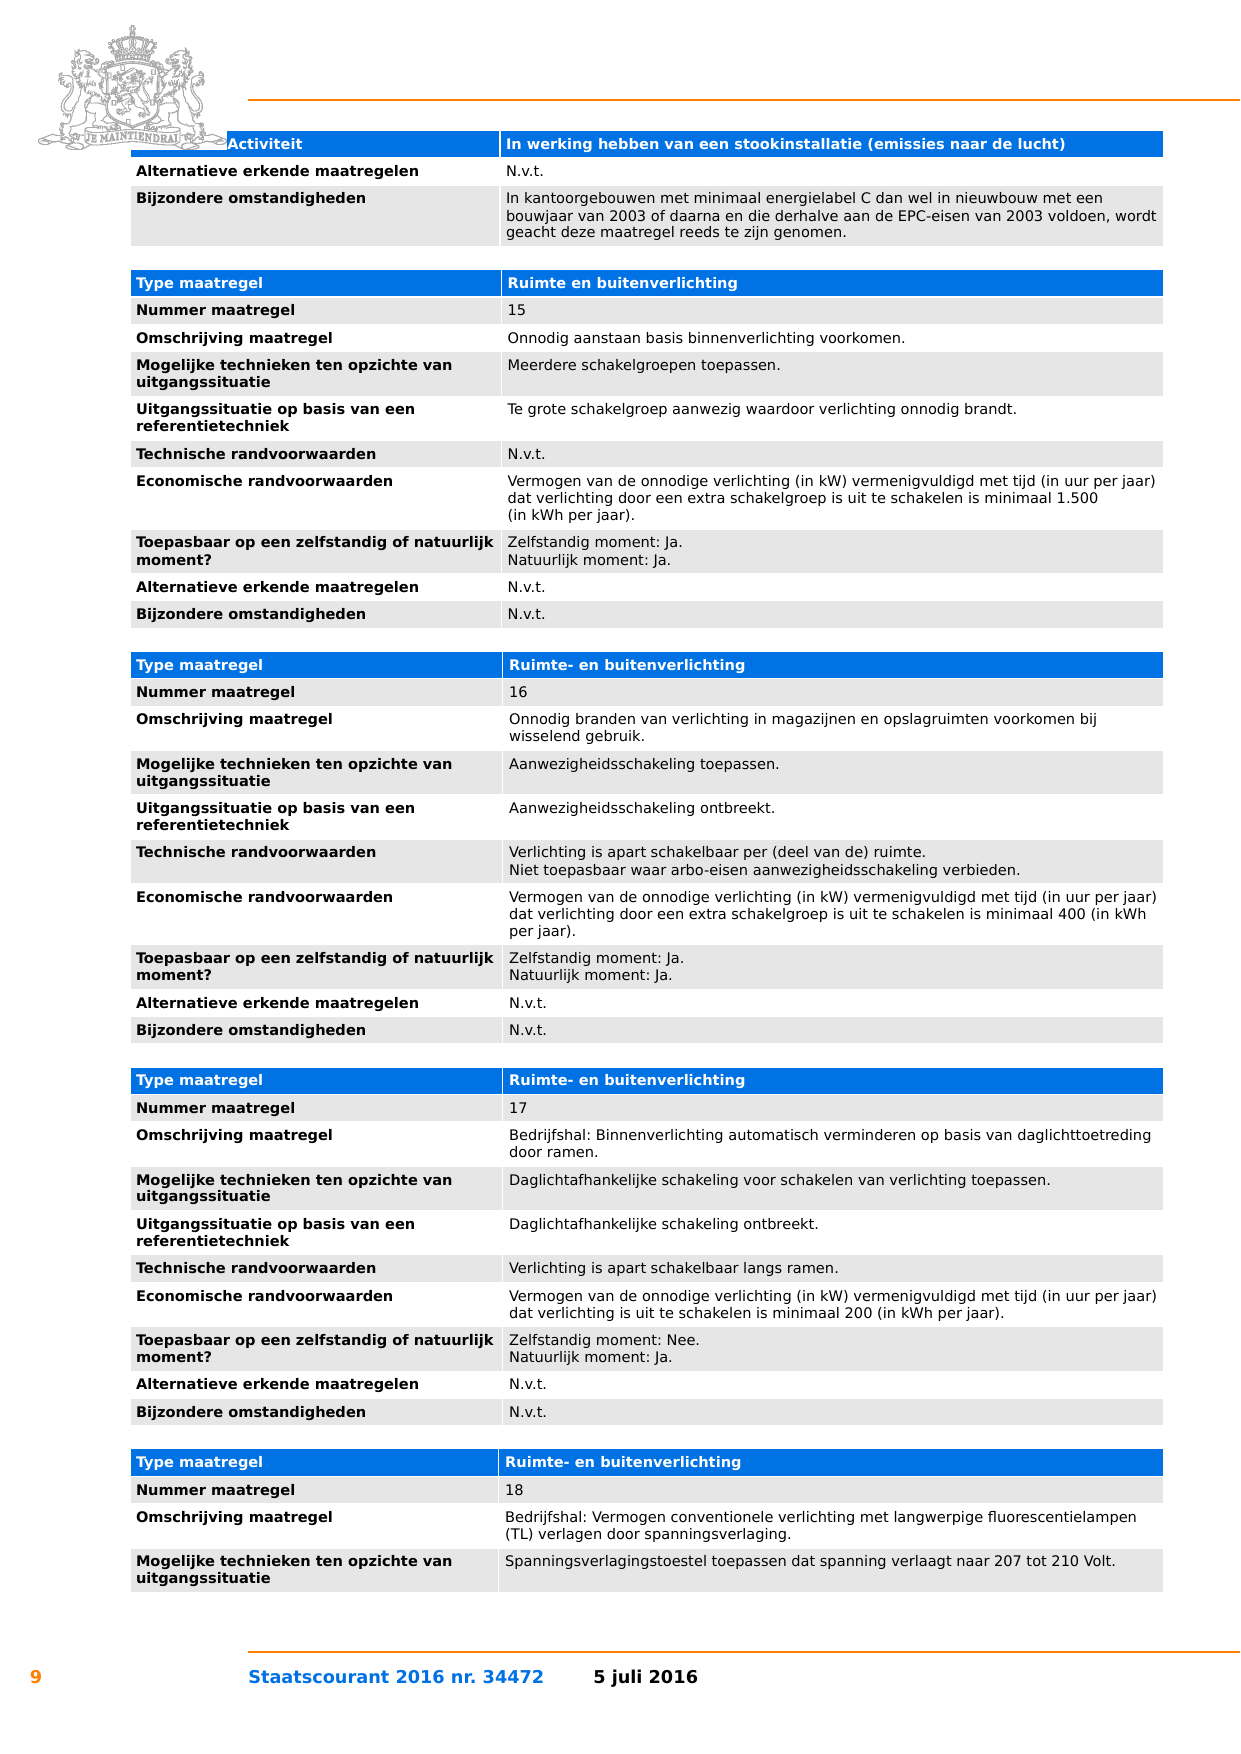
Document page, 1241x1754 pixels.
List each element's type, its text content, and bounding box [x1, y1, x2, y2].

table_cell Daglichtafhankelijke schakeling ontbreekt. [503, 1211, 1163, 1254]
table_cell Nummer maatregel [131, 1477, 498, 1503]
table_cell Alternatieve erkende maatregelen [131, 574, 501, 600]
table_cell Mogelijke technieken ten opzichte van uitgangssituatie [131, 1549, 498, 1592]
table_cell Technische randvoorwaarden [131, 1255, 502, 1282]
table_cell Te grote schakelgroep aanwezig waardoor verlichting onnodig brandt. [502, 397, 1163, 440]
table_cell 15 [502, 298, 1163, 324]
table_cell Vermogen van de onnodige verlichting (in kW) vermenigvuldigd met tijd (in uur per jaar) dat verlichting door een extra schakelgroep is uit te schakelen is minimaal 1.500 (in kWh per jaar). [502, 468, 1163, 529]
table_cell N.v.t. [502, 574, 1163, 600]
table_cell Omschrijving maatregel [131, 1504, 498, 1547]
table_cell Vermogen van de onnodige verlichting (in kW) vermenigvuldigd met tijd (in uur per jaar) dat verlichting door een extra schakelgroep is uit te schakelen is minimaal 400 (in kWh per jaar). [503, 884, 1163, 944]
table_cell Meerdere schakelgroepen toepassen. [502, 352, 1163, 396]
table_cell Uitgangssituatie op basis van een referentietechniek [131, 397, 501, 440]
table_cell N.v.t. [503, 990, 1163, 1016]
table_cell Toepasbaar op een zelfstandig of natuurlijk moment? [131, 945, 502, 989]
table_header Ruimte- en buitenverlichting [499, 1449, 1163, 1476]
table_cell Zelfstandig moment: Ja. Natuurlijk moment: Ja. [503, 945, 1163, 989]
table_cell N.v.t. [503, 1017, 1163, 1043]
table_cell Uitgangssituatie op basis van een referentietechniek [131, 1211, 502, 1254]
table_cell Bijzondere omstandigheden [131, 601, 501, 628]
table_cell In kantoorgebouwen met minimaal energielabel C dan wel in nieuwbouw met een bouwjaar van 2003 of daarna en die derhalve aan de EPC-eisen van 2003 voldoen, wordt geacht deze maatregel reeds te zijn genomen. [501, 186, 1163, 246]
table_cell Mogelijke technieken ten opzichte van uitgangssituatie [131, 1167, 502, 1210]
table_cell N.v.t. [501, 158, 1163, 185]
table_cell Bijzondere omstandigheden [131, 1399, 502, 1425]
table_cell Zelfstandig moment: Ja. Natuurlijk moment: Ja. [502, 530, 1163, 573]
table_header Type maatregel [131, 1068, 502, 1094]
table_cell Nummer maatregel [131, 679, 502, 706]
table_cell N.v.t. [503, 1399, 1163, 1425]
table_cell Zelfstandig moment: Nee. Natuurlijk moment: Ja. [503, 1327, 1163, 1371]
table_cell Daglichtafhankelijke schakeling voor schakelen van verlichting toepassen. [503, 1167, 1163, 1210]
table_header Activiteit [131, 131, 499, 157]
table_cell Mogelijke technieken ten opzichte van uitgangssituatie [131, 352, 501, 396]
table_cell Toepasbaar op een zelfstandig of natuurlijk moment? [131, 530, 501, 573]
table_cell Alternatieve erkende maatregelen [131, 990, 502, 1016]
table_cell N.v.t. [502, 441, 1163, 467]
table_cell 16 [503, 679, 1163, 706]
table_cell Bedrijfshal: Binnenverlichting automatisch verminderen op basis van daglichttoetreding door ramen. [503, 1122, 1163, 1166]
table_cell Alternatieve erkende maatregelen [131, 1372, 502, 1398]
table_header Type maatregel [131, 270, 501, 296]
table_cell Uitgangssituatie op basis van een referentietechniek [131, 795, 502, 839]
table_header Ruimte- en buitenverlichting [503, 1068, 1163, 1094]
table_cell Toepasbaar op een zelfstandig of natuurlijk moment? [131, 1327, 502, 1371]
picture [38, 25, 227, 150]
table_cell Onnodig aanstaan basis binnenverlichting voorkomen. [502, 325, 1163, 351]
table_header Ruimte- en buitenverlichting [503, 652, 1163, 678]
table_cell Omschrijving maatregel [131, 707, 502, 750]
table_header Ruimte en buitenverlichting [502, 270, 1163, 296]
table_cell Bijzondere omstandigheden [131, 1017, 502, 1043]
table_cell Aanwezigheidsschakeling toepassen. [503, 751, 1163, 794]
table_cell Technische randvoorwaarden [131, 840, 502, 883]
table_header Type maatregel [131, 652, 502, 678]
table_cell 17 [503, 1095, 1163, 1121]
table_cell 18 [499, 1477, 1163, 1503]
table_cell Spanningsverlagingstoestel toepassen dat spanning verlaagt naar 207 tot 210 Volt. [499, 1549, 1163, 1592]
table_cell Economische randvoorwaarden [131, 884, 502, 944]
table_cell Economische randvoorwaarden [131, 468, 501, 529]
table_cell Technische randvoorwaarden [131, 441, 501, 467]
table_header In werking hebben van een stookinstallatie (emissies naar de lucht) [501, 131, 1163, 157]
table_cell Mogelijke technieken ten opzichte van uitgangssituatie [131, 751, 502, 794]
table_cell N.v.t. [503, 1372, 1163, 1398]
table_cell Nummer maatregel [131, 1095, 502, 1121]
table_cell Verlichting is apart schakelbaar per (deel van de) ruimte. Niet toepasbaar waar arbo-eisen aanwezigheidsschakeling verbieden. [503, 840, 1163, 883]
table_cell Aanwezigheidsschakeling ontbreekt. [503, 795, 1163, 839]
table_cell Bijzondere omstandigheden [131, 186, 499, 246]
table_cell Verlichting is apart schakelbaar langs ramen. [503, 1255, 1163, 1282]
table_header Type maatregel [131, 1449, 498, 1476]
table_cell Vermogen van de onnodige verlichting (in kW) vermenigvuldigd met tijd (in uur per jaar) dat verlichting is uit te schakelen is minimaal 200 (in kWh per jaar). [503, 1283, 1163, 1326]
table_cell Omschrijving maatregel [131, 1122, 502, 1166]
table_cell Alternatieve erkende maatregelen [131, 158, 499, 185]
table_cell Omschrijving maatregel [131, 325, 501, 351]
table_cell N.v.t. [502, 601, 1163, 628]
table_cell Nummer maatregel [131, 298, 501, 324]
table_cell Economische randvoorwaarden [131, 1283, 502, 1326]
table_cell Bedrijfshal: Vermogen conventionele verlichting met langwerpige fluorescentielampen (TL) verlagen door spanningsverlaging. [499, 1504, 1163, 1547]
table_cell Onnodig branden van verlichting in magazijnen en opslagruimten voorkomen bij wisselend gebruik. [503, 707, 1163, 750]
